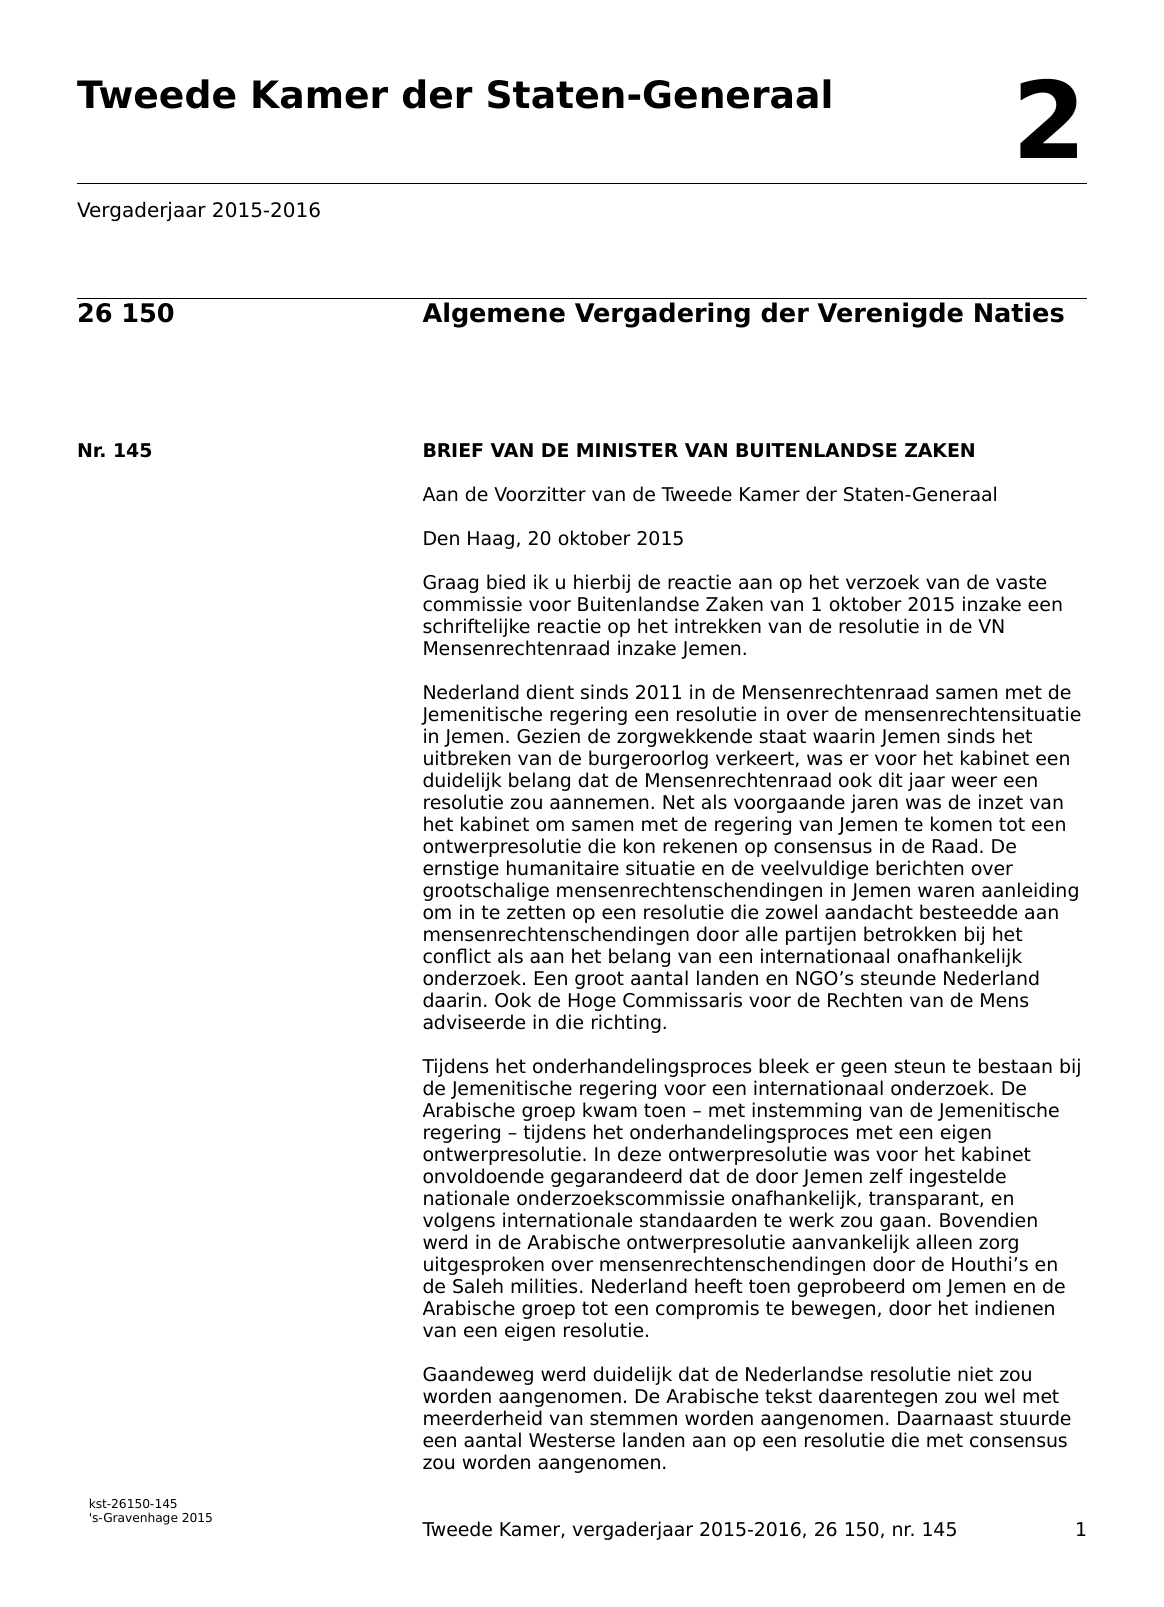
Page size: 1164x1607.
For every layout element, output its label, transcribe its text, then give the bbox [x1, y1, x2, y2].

text Aan de Voorzitter van de Tweede Kamer der Staten-Generaal [422, 484, 1087, 506]
table_header Tweede Kamer der Staten-Generaal [77, 59, 886, 183]
text Den Haag, 20 oktober 2015 [422, 528, 1087, 550]
text Tijdens het onderhandelingsproces bleek er geen steun te bestaan bij de Jemenitische regering voor een internationaal onderzoek. De Arabische groep kwam toen – met instemming van de Jemenitische regering – tijdens het onderhandelingsproces met een eigen ontwerpresolutie. In deze ontwerpresolutie was voor het kabinet onvoldoende gegarandeerd dat de door Jemen zelf ingestelde nationale onderzoekscommissie onafhankelijk, transparant, en volgens internationale standaarden te werk zou gaan. Bovendien werd in de Arabische ontwerpresolutie aanvankelijk alleen zorg uitgesproken over mensenrechtenschendingen door de Houthi’s en de Saleh milities. Nederland heeft toen geprobeerd om Jemen en de Arabische groep tot een compromis te bewegen, door het indienen van een eigen resolutie. [422, 1056, 1087, 1342]
text Gaandeweg werd duidelijk dat de Nederlandse resolutie niet zou worden aangenomen. De Arabische tekst daarentegen zou wel met meerderheid van stemmen worden aangenomen. Daarnaast stuurde een aantal Westerse landen aan op een resolutie die met consensus zou worden aangenomen. [422, 1364, 1087, 1474]
text kst-26150-145 [88, 1497, 323, 1511]
table_cell Vergaderjaar 2015-2016 [77, 184, 1087, 298]
subtitle 26 150 Algemene Vergadering der Verenigde Naties [77, 299, 1087, 329]
text Nederland dient sinds 2011 in de Mensenrechtenraad samen met de Jemenitische regering een resolutie in over de mensenrechtensituatie in Jemen. Gezien de zorgwekkende staat waarin Jemen sinds het uitbreken van de burgeroorlog verkeert, was er voor het kabinet een duidelijk belang dat de Mensenrechtenraad ook dit jaar weer een resolutie zou aannemen. Net als voorgaande jaren was de inzet van het kabinet om samen met de regering van Jemen te komen tot een ontwerpresolutie die kon rekenen op consensus in de Raad. De ernstige humanitaire situatie en de veelvuldige berichten over grootschalige mensenrechtenschendingen in Jemen waren aanleiding om in te zetten op een resolutie die zowel aandacht besteedde aan mensenrechtenschendingen door alle partijen betrokken bij het conflict als aan het belang van een internationaal onafhankelijk onderzoek. Een groot aantal landen en NGO’s steunde Nederland daarin. Ook de Hoge Commissaris voor de Rechten van de Mens adviseerde in die richting. [422, 682, 1087, 1034]
table_header 2 [886, 59, 1087, 183]
subtitle Nr. 145 BRIEF VAN DE MINISTER VAN BUITENLANDSE ZAKEN [77, 440, 1087, 462]
text Graag bied ik u hierbij de reactie aan op het verzoek van de vaste commissie voor Buitenlandse Zaken van 1 oktober 2015 inzake een schriftelijke reactie op het intrekken van de resolutie in de VN Mensenrechtenraad inzake Jemen. [422, 572, 1087, 660]
text 's-Gravenhage 2015 [88, 1511, 323, 1525]
